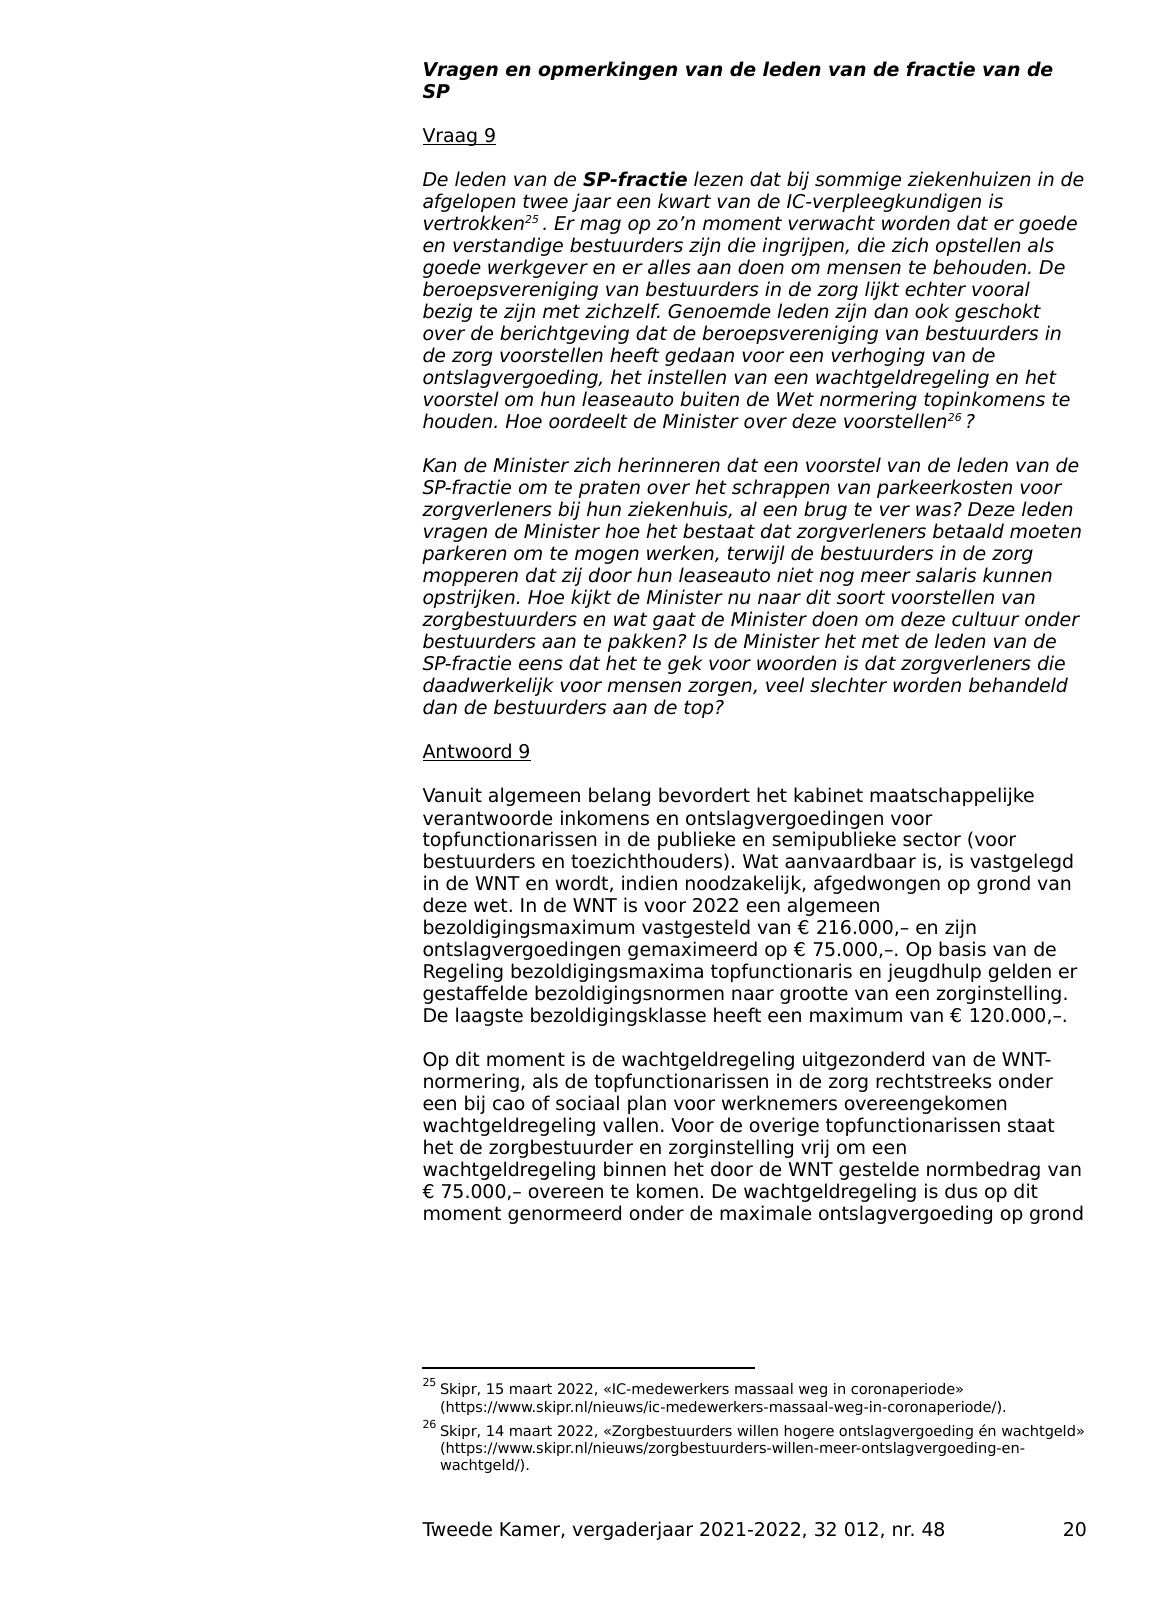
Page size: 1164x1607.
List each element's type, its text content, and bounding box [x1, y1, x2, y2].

text Kan de Minister zich herinneren dat een voorstel van de leden van de SP-fractie om te praten over het schrappen van parkeerkosten voor zorgverleners bij hun ziekenhuis, al een brug te ver was? Deze leden vragen de Minister hoe het bestaat dat zorgverleners betaald moeten parkeren om te mogen werken, terwijl de bestuurders in de zorg mopperen dat zij door hun leaseauto niet nog meer salaris kunnen opstrijken. Hoe kijkt de Minister nu naar dit soort voorstellen van zorgbestuurders en wat gaat de Minister doen om deze cultuur onder bestuurders aan te pakken? Is de Minister het met de leden van de SP-fractie eens dat het te gek voor woorden is dat zorgverleners die daadwerkelijk voor mensen zorgen, veel slechter worden behandeld dan de bestuurders aan de top? [422, 455, 1087, 719]
text De leden van de SP-fractie lezen dat bij sommige ziekenhuizen in de afgelopen twee jaar een kwart van de IC-verpleegkundigen is vertrokken. Er mag op zo’n moment verwacht worden dat er goede en verstandige bestuurders zijn die ingrijpen, die zich opstellen als goede werkgever en er alles aan doen om mensen te behouden. De beroepsvereniging van bestuurders in de zorg lijkt echter vooral bezig te zijn met zichzelf. Genoemde leden zijn dan ook geschokt over de berichtgeving dat de beroepsvereniging van bestuurders in de zorg voorstellen heeft gedaan voor een verhoging van de ontslagvergoeding, het instellen van een wachtgeldregeling en het voorstel om hun leaseauto buiten de Wet normering topinkomens te houden. Hoe oordeelt de Minister over deze voorstellen? [422, 169, 1087, 433]
subtitle Vragen en opmerkingen van de leden van de fractie van de SP [422, 59, 1087, 103]
subtitle Antwoord 9 [422, 741, 1087, 763]
text Skipr, 14 maart 2022, «Zorgbestuurders willen hogere ontslagvergoeding én wachtgeld» (https://www.skipr.nl/nieuws/zorgbestuurders-willen-meer-ontslagvergoeding-en-wachtgeld/). [422, 1418, 1087, 1474]
subtitle Vraag 9 [422, 125, 1087, 147]
text Vanuit algemeen belang bevordert het kabinet maatschappelijke verantwoorde inkomens en ontslagvergoedingen voor topfunctionarissen in de publieke en semipublieke sector (voor bestuurders en toezichthouders). Wat aanvaardbaar is, is vastgelegd in de WNT en wordt, indien noodzakelijk, afgedwongen op grond van deze wet. In de WNT is voor 2022 een algemeen bezoldigingsmaximum vastgesteld van € 216.000,– en zijn ontslagvergoedingen gemaximeerd op € 75.000,–. Op basis van de Regeling bezoldigingsmaxima topfunctionaris en jeugdhulp gelden er gestaffelde bezoldigingsnormen naar grootte van een zorginstelling. De laagste bezoldigingsklasse heeft een maximum van € 120.000,–. [422, 785, 1087, 1027]
text Skipr, 15 maart 2022, «IC-medewerkers massaal weg in coronaperiode» (https://www.skipr.nl/nieuws/ic-medewerkers-massaal-weg-in-coronaperiode/). [422, 1377, 1087, 1416]
text Op dit moment is de wachtgeldregeling uitgezonderd van de WNT-normering, als de topfunctionarissen in de zorg rechtstreeks onder een bij cao of sociaal plan voor werknemers overeengekomen wachtgeldregeling vallen. Voor de overige topfunctionarissen staat het de zorgbestuurder en zorginstelling vrij om een wachtgeldregeling binnen het door de WNT gestelde normbedrag van € 75.000,– overeen te komen. De wachtgeldregeling is dus op dit moment genormeerd onder de maximale ontslagvergoeding op grond [422, 1049, 1087, 1269]
